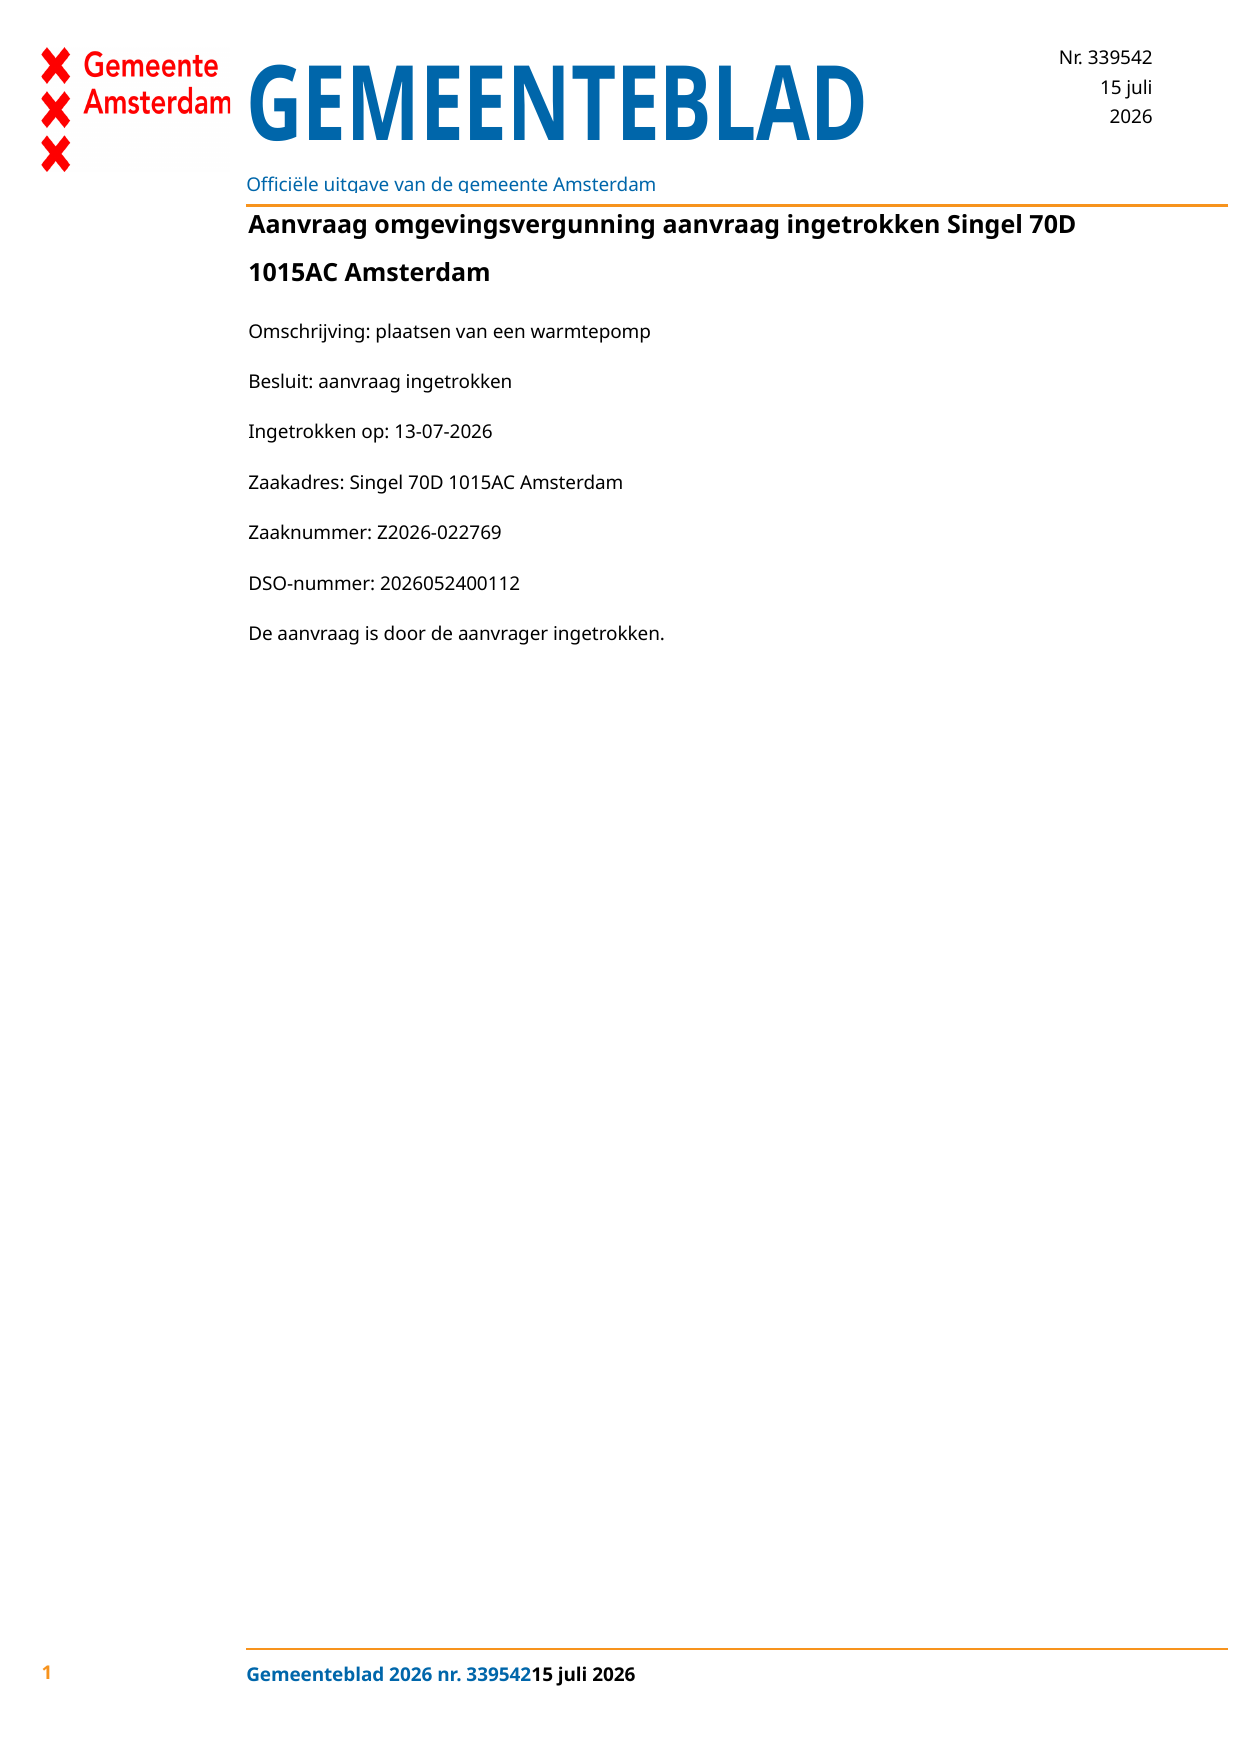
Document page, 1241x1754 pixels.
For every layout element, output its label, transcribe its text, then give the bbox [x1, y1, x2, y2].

text Besluit: aanvraag ingetrokken [248, 368, 1152, 394]
picture [41, 47, 231, 172]
text DSO-nummer: 2026052400112 [248, 570, 1152, 596]
text Omschrijving: plaatsen van een warmtepomp [248, 318, 1152, 344]
text De aanvraag is door de aanvrager ingetrokken. [248, 620, 1152, 646]
text Zaakadres: Singel 70D 1015AC Amsterdam [248, 469, 1152, 495]
text Ingetrokken op: 13-07-2026 [248, 419, 1152, 444]
text Zaaknummer: Z2026-022769 [248, 519, 1152, 545]
text Aanvraag omgevingsvergunning aanvraag ingetrokken Singel 70D 1015AC Amsterdam [248, 207, 1152, 288]
